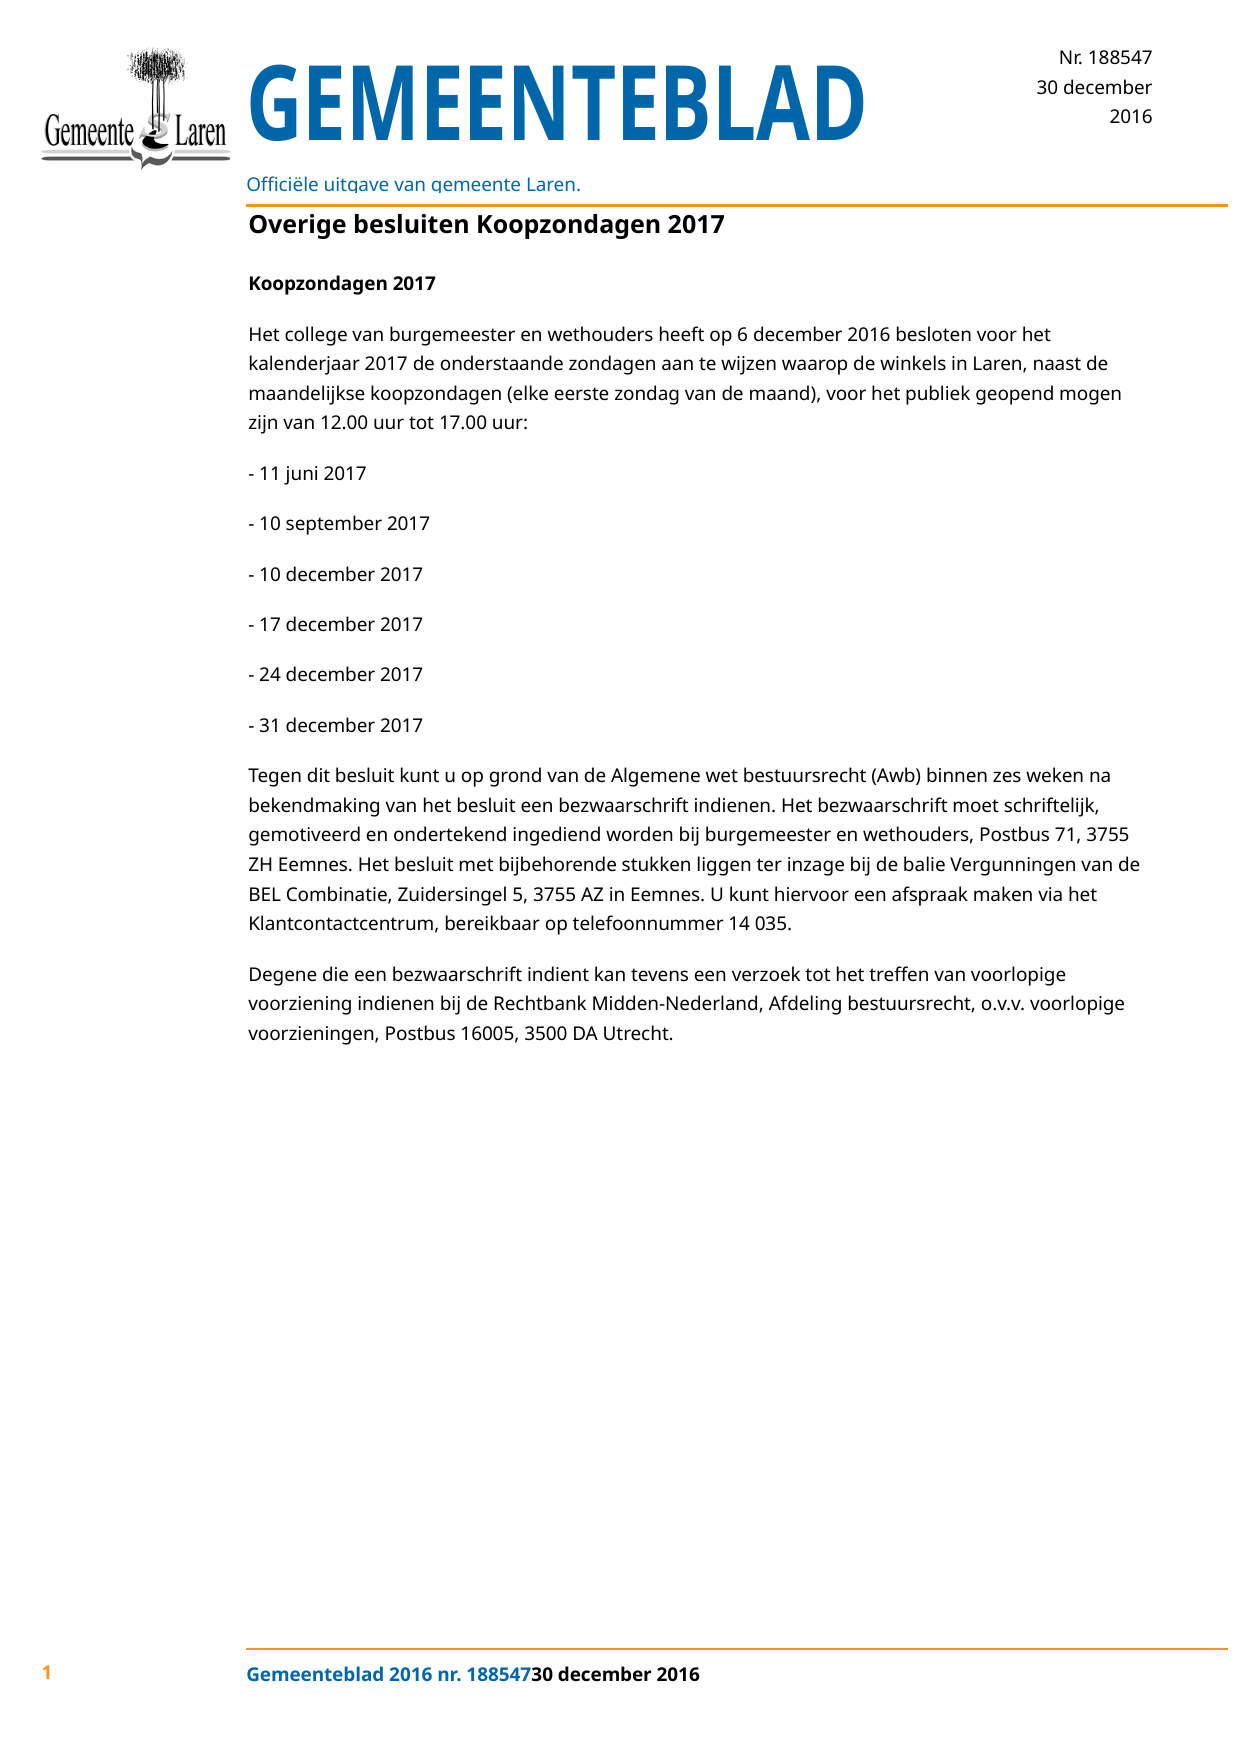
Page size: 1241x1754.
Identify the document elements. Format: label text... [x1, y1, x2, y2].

text Degene die een bezwaarschrift indient kan tevens een verzoek tot het treffen van voorlopige voorziening indienen bij de Rechtbank Midden-Nederland, Afdeling bestuursrecht, o.v.v. voorlopige voorzieningen, Postbus 16005, 3500 DA Utrecht. [248, 961, 1152, 1046]
text - 31 december 2017 [248, 712, 1152, 738]
text - 11 juni 2017 [248, 460, 1152, 486]
picture [41, 47, 231, 172]
text - 17 december 2017 [248, 611, 1152, 637]
text - 10 december 2017 [248, 561, 1152, 586]
text Koopzondagen 2017 [248, 270, 1152, 296]
text - 24 december 2017 [248, 662, 1152, 687]
text Het college van burgemeester en wethouders heeft op 6 december 2016 besloten voor het kalenderjaar 2017 de onderstaande zondagen aan te wijzen waarop de winkels in Laren, naast de maandelijkse koopzondagen (elke eerste zondag van de maand), voor het publiek geopend mogen zijn van 12.00 uur tot 17.00 uur: [248, 321, 1152, 435]
text Overige besluiten Koopzondagen 2017 [248, 207, 1152, 241]
text Tegen dit besluit kunt u op grond van de Algemene wet bestuursrecht (Awb) binnen zes weken na bekendmaking van het besluit een bezwaarschrift indienen. Het bezwaarschrift moet schriftelijk, gemotiveerd en ondertekend ingediend worden bij burgemeester en wethouders, Postbus 71, 3755 ZH Eemnes. Het besluit met bijbehorende stukken liggen ter inzage bij de balie Vergunningen van de BEL Combinatie, Zuidersingel 5, 3755 AZ in Eemnes. U kunt hiervoor een afspraak maken via het Klantcontactcentrum, bereikbaar op telefoonnummer 14 035. [248, 762, 1152, 936]
text - 10 september 2017 [248, 510, 1152, 536]
